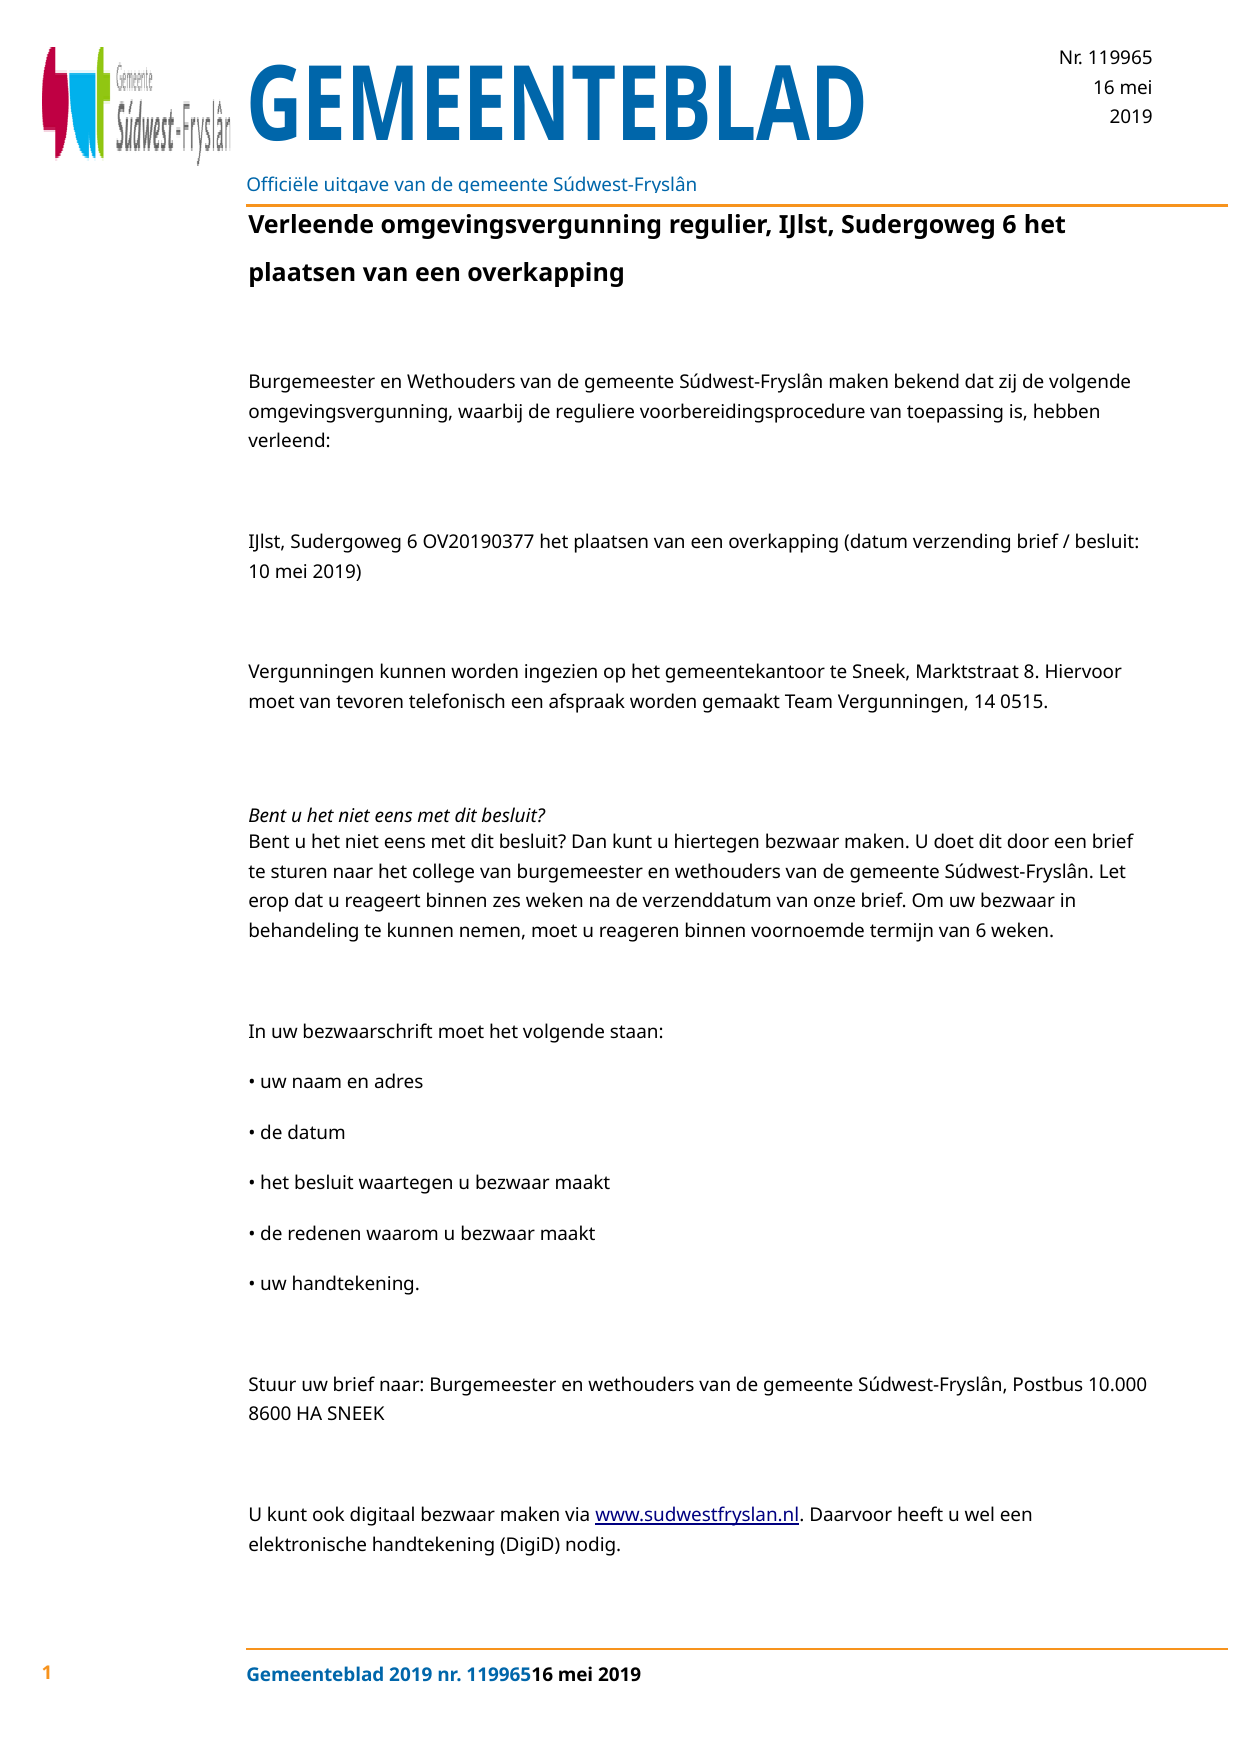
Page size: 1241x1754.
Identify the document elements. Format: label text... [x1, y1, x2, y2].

text IJlst, Sudergoweg 6 OV20190377 het plaatsen van een overkapping (datum verzending brief / besluit: 10 mei 2019) [248, 528, 1152, 584]
text Bent u het niet eens met dit besluit? Dan kunt u hiertegen bezwaar maken. U doet dit door een brief te sturen naar het college van burgemeester en wethouders van de gemeente Súdwest-Fryslân. Let erop dat u reageert binnen zes weken na de verzenddatum van onze brief. Om uw bezwaar in behandeling te kunnen nemen, moet u reageren binnen voornoemde termijn van 6 weken. [248, 828, 1152, 943]
text • uw handtekening. [248, 1270, 1152, 1296]
text Verleende omgevingsvergunning regulier, IJlst, Sudergoweg 6 het plaatsen van een overkapping [248, 207, 1152, 288]
text Burgemeester en Wethouders van de gemeente Súdwest-Fryslân maken bekend dat zij de volgende omgevingsvergunning, waarbij de reguliere voorbereidingsprocedure van toepassing is, hebben verleend: [248, 368, 1152, 453]
text U kunt ook digitaal bezwaar maken via www.sudwestfryslan.nl. Daarvoor heeft u wel een elektronische handtekening (DigiD) nodig. [248, 1501, 1152, 1557]
text • het besluit waartegen u bezwaar maakt [248, 1169, 1152, 1195]
text Bent u het niet eens met dit besluit? [248, 803, 1152, 828]
text • uw naam en adres [248, 1068, 1152, 1094]
text Vergunningen kunnen worden ingezien op het gemeentekantoor te Sneek, Marktstraat 8. Hiervoor moet van tevoren telefonisch een afspraak worden gemaakt Team Vergunningen, 14 0515. [248, 659, 1152, 714]
text • de redenen waarom u bezwaar maakt [248, 1220, 1152, 1245]
text Stuur uw brief naar: Burgemeester en wethouders van de gemeente Súdwest-Fryslân, Postbus 10.000 8600 HA SNEEK [248, 1371, 1152, 1426]
text • de datum [248, 1119, 1152, 1144]
text In uw bezwaarschrift moet het volgende staan: [248, 1018, 1152, 1044]
picture [41, 47, 231, 172]
